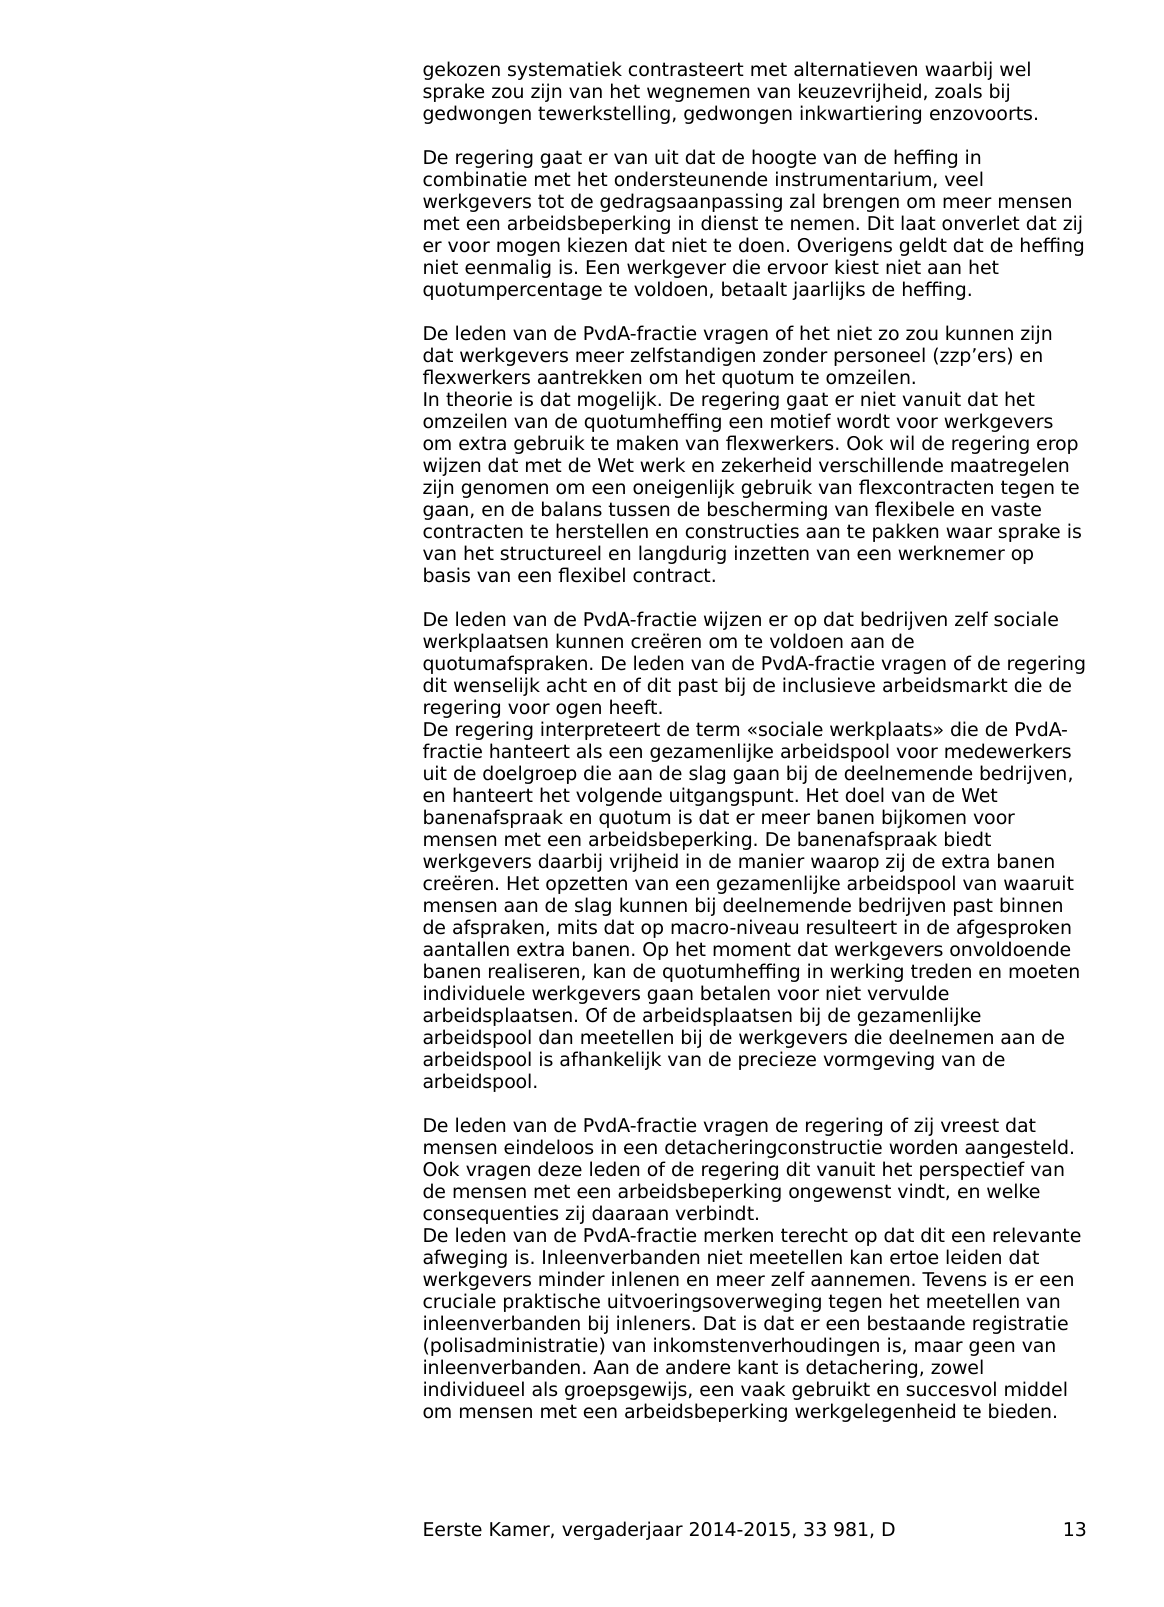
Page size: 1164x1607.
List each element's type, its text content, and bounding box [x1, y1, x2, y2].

text De leden van de PvdA-fractie wijzen er op dat bedrijven zelf sociale werkplaatsen kunnen creëren om te voldoen aan de quotumafspraken. De leden van de PvdA-fractie vragen of de regering dit wenselijk acht en of dit past bij de inclusieve arbeidsmarkt die de regering voor ogen heeft. [422, 609, 1087, 719]
text De regering interpreteert de term «sociale werkplaats» die de PvdA-fractie hanteert als een gezamenlijke arbeidspool voor medewerkers uit de doelgroep die aan de slag gaan bij de deelnemende bedrijven, en hanteert het volgende uitgangspunt. Het doel van de Wet banenafspraak en quotum is dat er meer banen bijkomen voor mensen met een arbeidsbeperking. De banenafspraak biedt werkgevers daarbij vrijheid in de manier waarop zij de extra banen creëren. Het opzetten van een gezamenlijke arbeidspool van waaruit mensen aan de slag kunnen bij deelnemende bedrijven past binnen de afspraken, mits dat op macro-niveau resulteert in de afgesproken aantallen extra banen. Op het moment dat werkgevers onvoldoende banen realiseren, kan de quotumheffing in werking treden en moeten individuele werkgevers gaan betalen voor niet vervulde arbeidsplaatsen. Of de arbeidsplaatsen bij de gezamenlijke arbeidspool dan meetellen bij de werkgevers die deelnemen aan de arbeidspool is afhankelijk van de precieze vormgeving van de arbeidspool. [422, 719, 1087, 1093]
text In theorie is dat mogelijk. De regering gaat er niet vanuit dat het omzeilen van de quotumheffing een motief wordt voor werkgevers om extra gebruik te maken van flexwerkers. Ook wil de regering erop wijzen dat met de Wet werk en zekerheid verschillende maatregelen zijn genomen om een oneigenlijk gebruik van flexcontracten tegen te gaan, en de balans tussen de bescherming van flexibele en vaste contracten te herstellen en constructies aan te pakken waar sprake is van het structureel en langdurig inzetten van een werknemer op basis van een flexibel contract. [422, 389, 1087, 587]
text De regering gaat er van uit dat de hoogte van de heffing in combinatie met het ondersteunende instrumentarium, veel werkgevers tot de gedragsaanpassing zal brengen om meer mensen met een arbeidsbeperking in dienst te nemen. Dit laat onverlet dat zij er voor mogen kiezen dat niet te doen. Overigens geldt dat de heffing niet eenmalig is. Een werkgever die ervoor kiest niet aan het quotumpercentage te voldoen, betaalt jaarlijks de heffing. [422, 147, 1087, 301]
text De leden van de PvdA-fractie vragen of het niet zo zou kunnen zijn dat werkgevers meer zelfstandigen zonder personeel (zzp’ers) en flexwerkers aantrekken om het quotum te omzeilen. [422, 323, 1087, 389]
text De leden van de PvdA-fractie vragen de regering of zij vreest dat mensen eindeloos in een detacheringconstructie worden aangesteld. Ook vragen deze leden of de regering dit vanuit het perspectief van de mensen met een arbeidsbeperking ongewenst vindt, en welke consequenties zij daaraan verbindt. [422, 1115, 1087, 1225]
text De leden van de PvdA-fractie merken terecht op dat dit een relevante afweging is. Inleenverbanden niet meetellen kan ertoe leiden dat werkgevers minder inlenen en meer zelf aannemen. Tevens is er een cruciale praktische uitvoeringsoverweging tegen het meetellen van inleenverbanden bij inleners. Dat is dat er een bestaande registratie (polisadministratie) van inkomstenverhoudingen is, maar geen van inleenverbanden. Aan de andere kant is detachering, zowel individueel als groepsgewijs, een vaak gebruikt en succesvol middel om mensen met een arbeidsbeperking werkgelegenheid te bieden. [422, 1225, 1087, 1423]
text gekozen systematiek contrasteert met alternatieven waarbij wel sprake zou zijn van het wegnemen van keuzevrijheid, zoals bij gedwongen tewerkstelling, gedwongen inkwartiering enzovoorts. [422, 59, 1087, 125]
